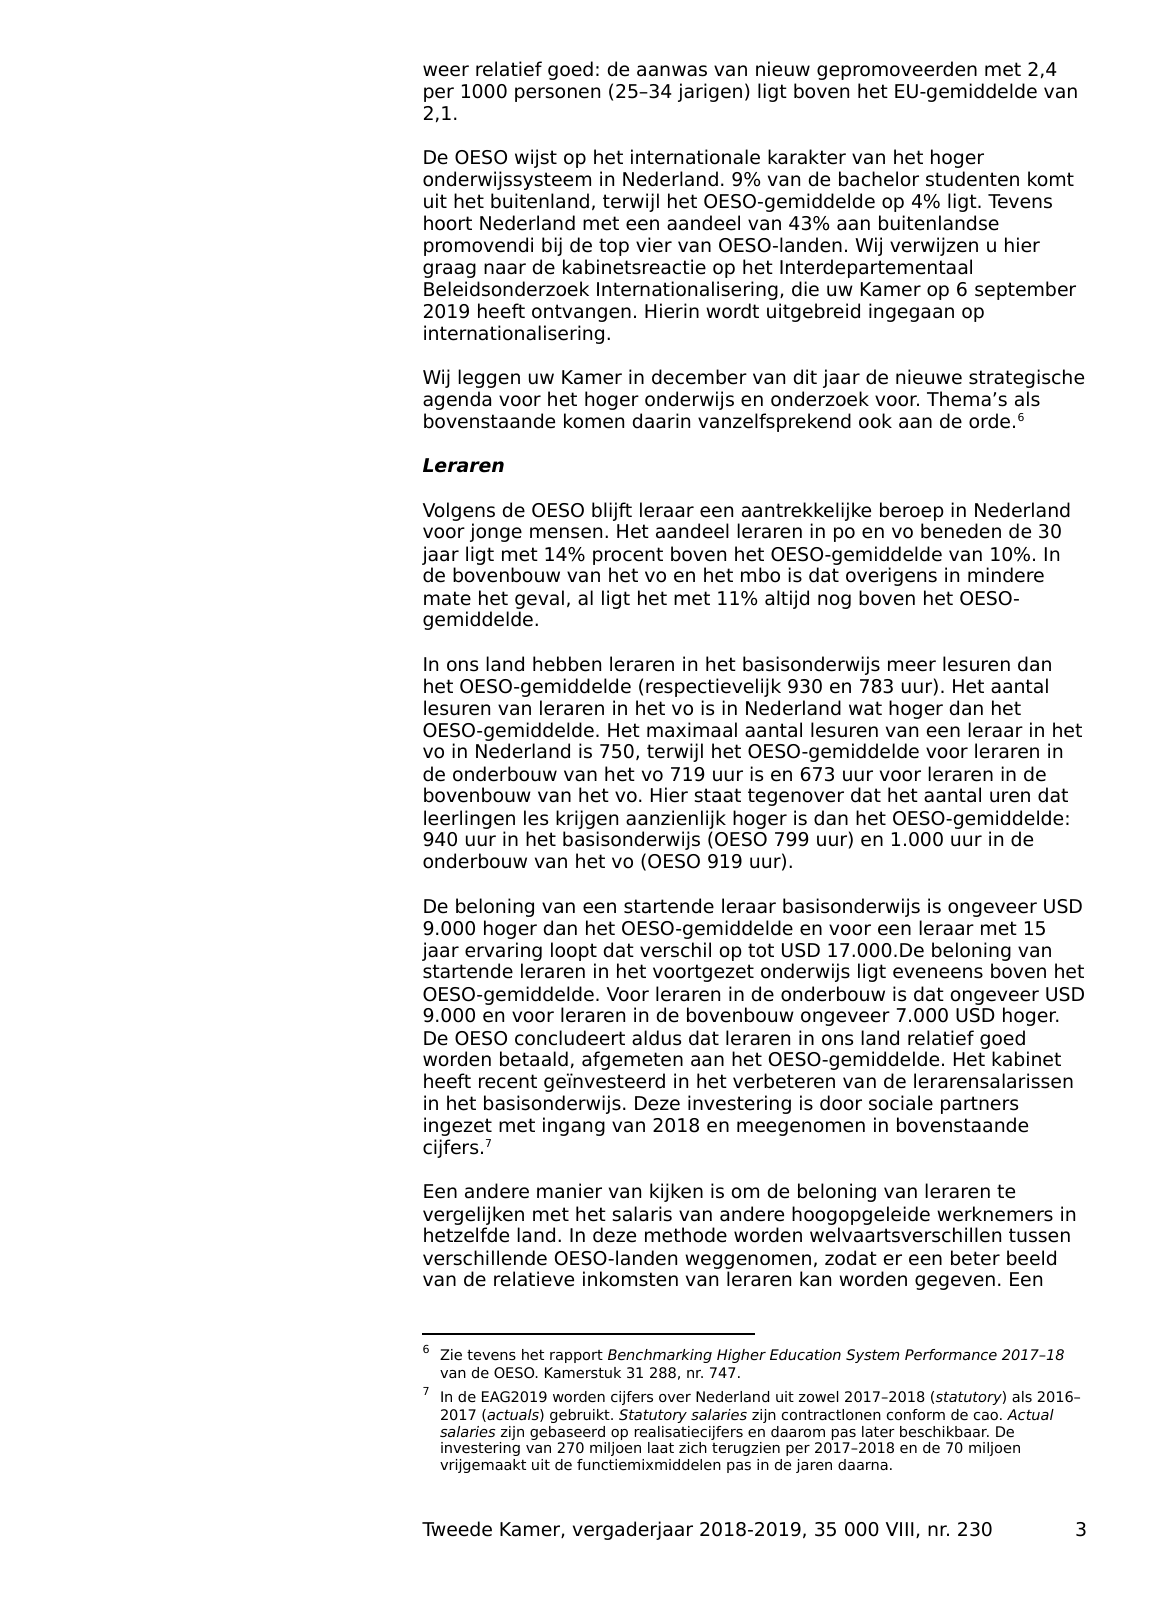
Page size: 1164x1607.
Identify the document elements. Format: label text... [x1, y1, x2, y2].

text Zie tevens het rapport Benchmarking Higher Education System Performance 2017–18 van de OESO. Kamerstuk 31 288, nr. 747. [422, 1343, 1087, 1382]
text In ons land hebben leraren in het basisonderwijs meer lesuren dan het OESO-gemiddelde (respectievelijk 930 en 783 uur). Het aantal lesuren van leraren in het vo is in Nederland wat hoger dan het OESO-gemiddelde. Het maximaal aantal lesuren van een leraar in het vo in Nederland is 750, terwijl het OESO-gemiddelde voor leraren in de onderbouw van het vo 719 uur is en 673 uur voor leraren in de bovenbouw van het vo. Hier staat tegenover dat het aantal uren dat leerlingen les krijgen aanzienlijk hoger is dan het OESO-gemiddelde: 940 uur in het basisonderwijs (OESO 799 uur) en 1.000 uur in de onderbouw van het vo (OESO 919 uur). [422, 653, 1087, 873]
text weer relatief goed: de aanwas van nieuw gepromoveerden met 2,4 per 1000 personen (25–34 jarigen) ligt boven het EU-gemiddelde van 2,1. [422, 59, 1087, 125]
text Volgens de OESO blijft leraar een aantrekkelijke beroep in Nederland voor jonge mensen. Het aandeel leraren in po en vo beneden de 30 jaar ligt met 14% procent boven het OESO-gemiddelde van 10%. In de bovenbouw van het vo en het mbo is dat overigens in mindere mate het geval, al ligt het met 11% altijd nog boven het OESO-gemiddelde. [422, 499, 1087, 631]
subtitle Leraren [422, 455, 1087, 477]
text De OESO wijst op het internationale karakter van het hoger onderwijssysteem in Nederland. 9% van de bachelor studenten komt uit het buitenland, terwijl het OESO-gemiddelde op 4% ligt. Tevens hoort Nederland met een aandeel van 43% aan buitenlandse promovendi bij de top vier van OESO-landen. Wij verwijzen u hier graag naar de kabinetsreactie op het Interdepartementaal Beleidsonderzoek Internationalisering, die uw Kamer op 6 september 2019 heeft ontvangen. Hierin wordt uitgebreid ingegaan op internationalisering. [422, 147, 1087, 345]
text Wij leggen uw Kamer in december van dit jaar de nieuwe strategische agenda voor het hoger onderwijs en onderzoek voor. Thema’s als bovenstaande komen daarin vanzelfsprekend ook aan de orde. [422, 367, 1087, 433]
text De beloning van een startende leraar basisonderwijs is ongeveer USD 9.000 hoger dan het OESO-gemiddelde en voor een leraar met 15 jaar ervaring loopt dat verschil op tot USD 17.000.De beloning van startende leraren in het voortgezet onderwijs ligt eveneens boven het OESO-gemiddelde. Voor leraren in de onderbouw is dat ongeveer USD 9.000 en voor leraren in de bovenbouw ongeveer 7.000 USD hoger. De OESO concludeert aldus dat leraren in ons land relatief goed worden betaald, afgemeten aan het OESO-gemiddelde. Het kabinet heeft recent geïnvesteerd in het verbeteren van de lerarensalarissen in het basisonderwijs. Deze investering is door sociale partners ingezet met ingang van 2018 en meegenomen in bovenstaande cijfers. [422, 896, 1087, 1159]
text In de EAG2019 worden cijfers over Nederland uit zowel 2017–2018 (statutory) als 2016–2017 (actuals) gebruikt. Statutory salaries zijn contractlonen conform de cao. Actual salaries zijn gebaseerd op realisatiecijfers en daarom pas later beschikbaar. De investering van 270 miljoen laat zich terugzien per 2017–2018 en de 70 miljoen vrijgemaakt uit de functiemixmiddelen pas in de jaren daarna. [422, 1385, 1087, 1474]
text Een andere manier van kijken is om de beloning van leraren te vergelijken met het salaris van andere hoogopgeleide werknemers in hetzelfde land. In deze methode worden welvaartsverschillen tussen verschillende OESO-landen weggenomen, zodat er een beter beeld van de relatieve inkomsten van leraren kan worden gegeven. Een [422, 1181, 1087, 1291]
